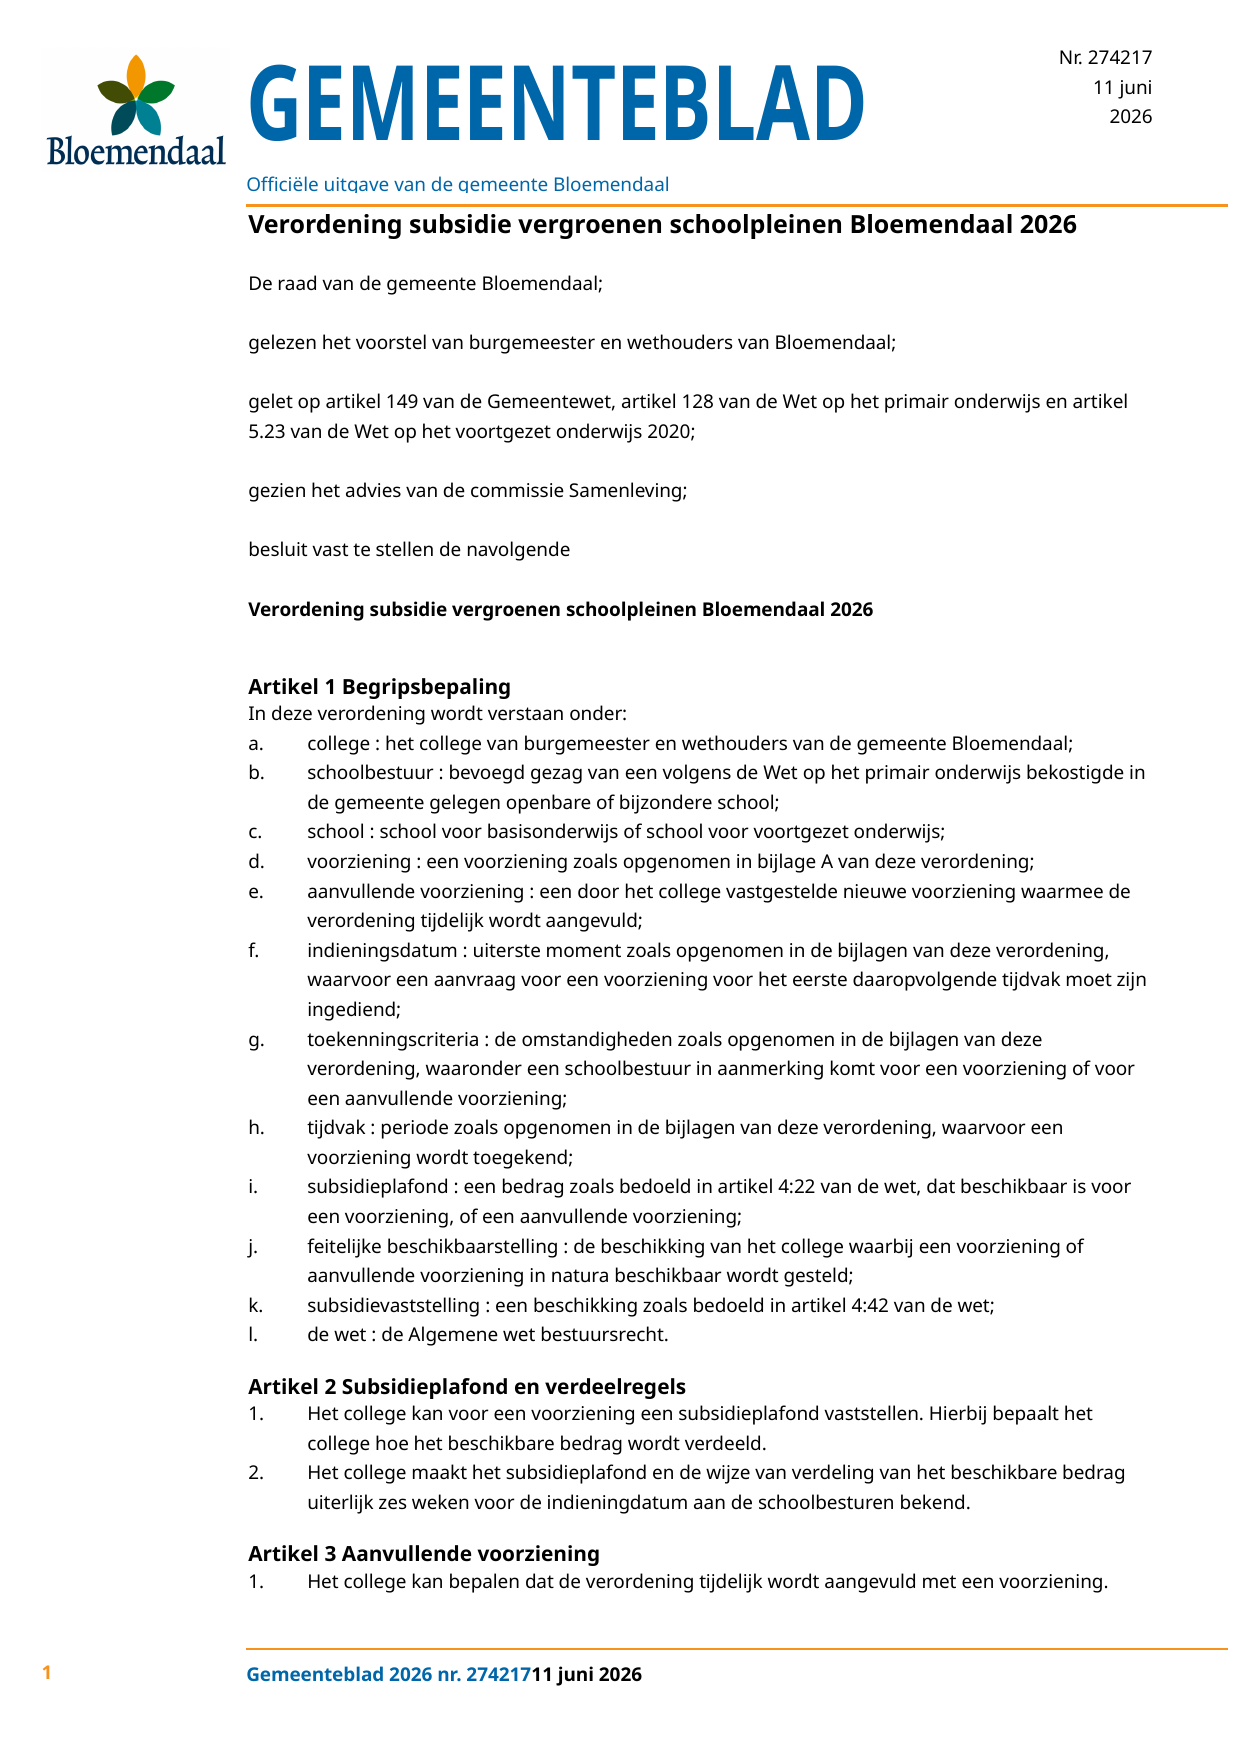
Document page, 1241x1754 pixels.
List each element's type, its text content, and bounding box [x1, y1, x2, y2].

list Het college kan bepalen dat de verordening tijdelijk wordt aangevuld met een voorziening. [248, 1568, 1152, 1594]
list school : school voor basisonderwijs of school voor voortgezet onderwijs; [248, 819, 1152, 844]
list subsidieplafond : een bedrag zoals bedoeld in artikel 4:22 van de wet, dat beschikbaar is voor een voorziening, of een aanvullende voorziening; [248, 1174, 1152, 1229]
picture [41, 47, 231, 172]
list college : het college van burgemeester en wethouders van de gemeente Bloemendaal; [248, 730, 1152, 756]
list tijdvak : periode zoals opgenomen in de bijlagen van deze verordening, waarvoor een voorziening wordt toegekend; [248, 1114, 1152, 1170]
text besluit vast te stellen de navolgende [248, 537, 1152, 562]
list feitelijke beschikbaarstelling : de beschikking van het college waarbij een voorziening of aanvullende voorziening in natura beschikbaar wordt gesteld; [248, 1233, 1152, 1288]
list de wet : de Algemene wet bestuursrecht. [248, 1322, 1152, 1347]
text De raad van de gemeente Bloemendaal; [248, 270, 1152, 296]
text Verordening subsidie vergroenen schoolpleinen Bloemendaal 2026 [248, 207, 1152, 241]
list aanvullende voorziening : een door het college vastgestelde nieuwe voorziening waarmee de verordening tijdelijk wordt aangevuld; [248, 878, 1152, 933]
text gelezen het voorstel van burgemeester en wethouders van Bloemendaal; [248, 329, 1152, 355]
list voorziening : een voorziening zoals opgenomen in bijlage A van deze verordening; [248, 848, 1152, 874]
list indieningsdatum : uiterste moment zoals opgenomen in de bijlagen van deze verordening, waarvoor een aanvraag voor een voorziening voor het eerste daaropvolgende tijdvak moet zijn ingediend; [248, 937, 1152, 1022]
text In deze verordening wordt verstaan onder: [248, 700, 1152, 726]
list Het college kan voor een voorziening een subsidieplafond vaststellen. Hierbij bepaalt het college hoe het beschikbare bedrag wordt verdeeld. [248, 1400, 1152, 1456]
text Verordening subsidie vergroenen schoolpleinen Bloemendaal 2026 [248, 596, 1152, 621]
list toekenningscriteria : de omstandigheden zoals opgenomen in de bijlagen van deze verordening, waaronder een schoolbestuur in aanmerking komt voor een voorziening of voor een aanvullende voorziening; [248, 1026, 1152, 1111]
list Het college maakt het subsidieplafond en de wijze van verdeling van het beschikbare bedrag uiterlijk zes weken voor de indieningdatum aan de schoolbesturen bekend. [248, 1459, 1152, 1515]
text gezien het advies van de commissie Samenleving; [248, 477, 1152, 503]
text Artikel 1 Begripsbepaling [248, 672, 1152, 700]
list subsidievaststelling : een beschikking zoals bedoeld in artikel 4:42 van de wet; [248, 1292, 1152, 1318]
text gelet op artikel 149 van de Gemeentewet, artikel 128 van de Wet op het primair onderwijs en artikel 5.23 van de Wet op het voortgezet onderwijs 2020; [248, 389, 1152, 444]
list schoolbestuur : bevoegd gezag van een volgens de Wet op het primair onderwijs bekostigde in de gemeente gelegen openbare of bijzondere school; [248, 759, 1152, 815]
text Artikel 2 Subsidieplafond en verdeelregels [248, 1372, 1152, 1400]
text Artikel 3 Aanvullende voorziening [248, 1539, 1152, 1568]
